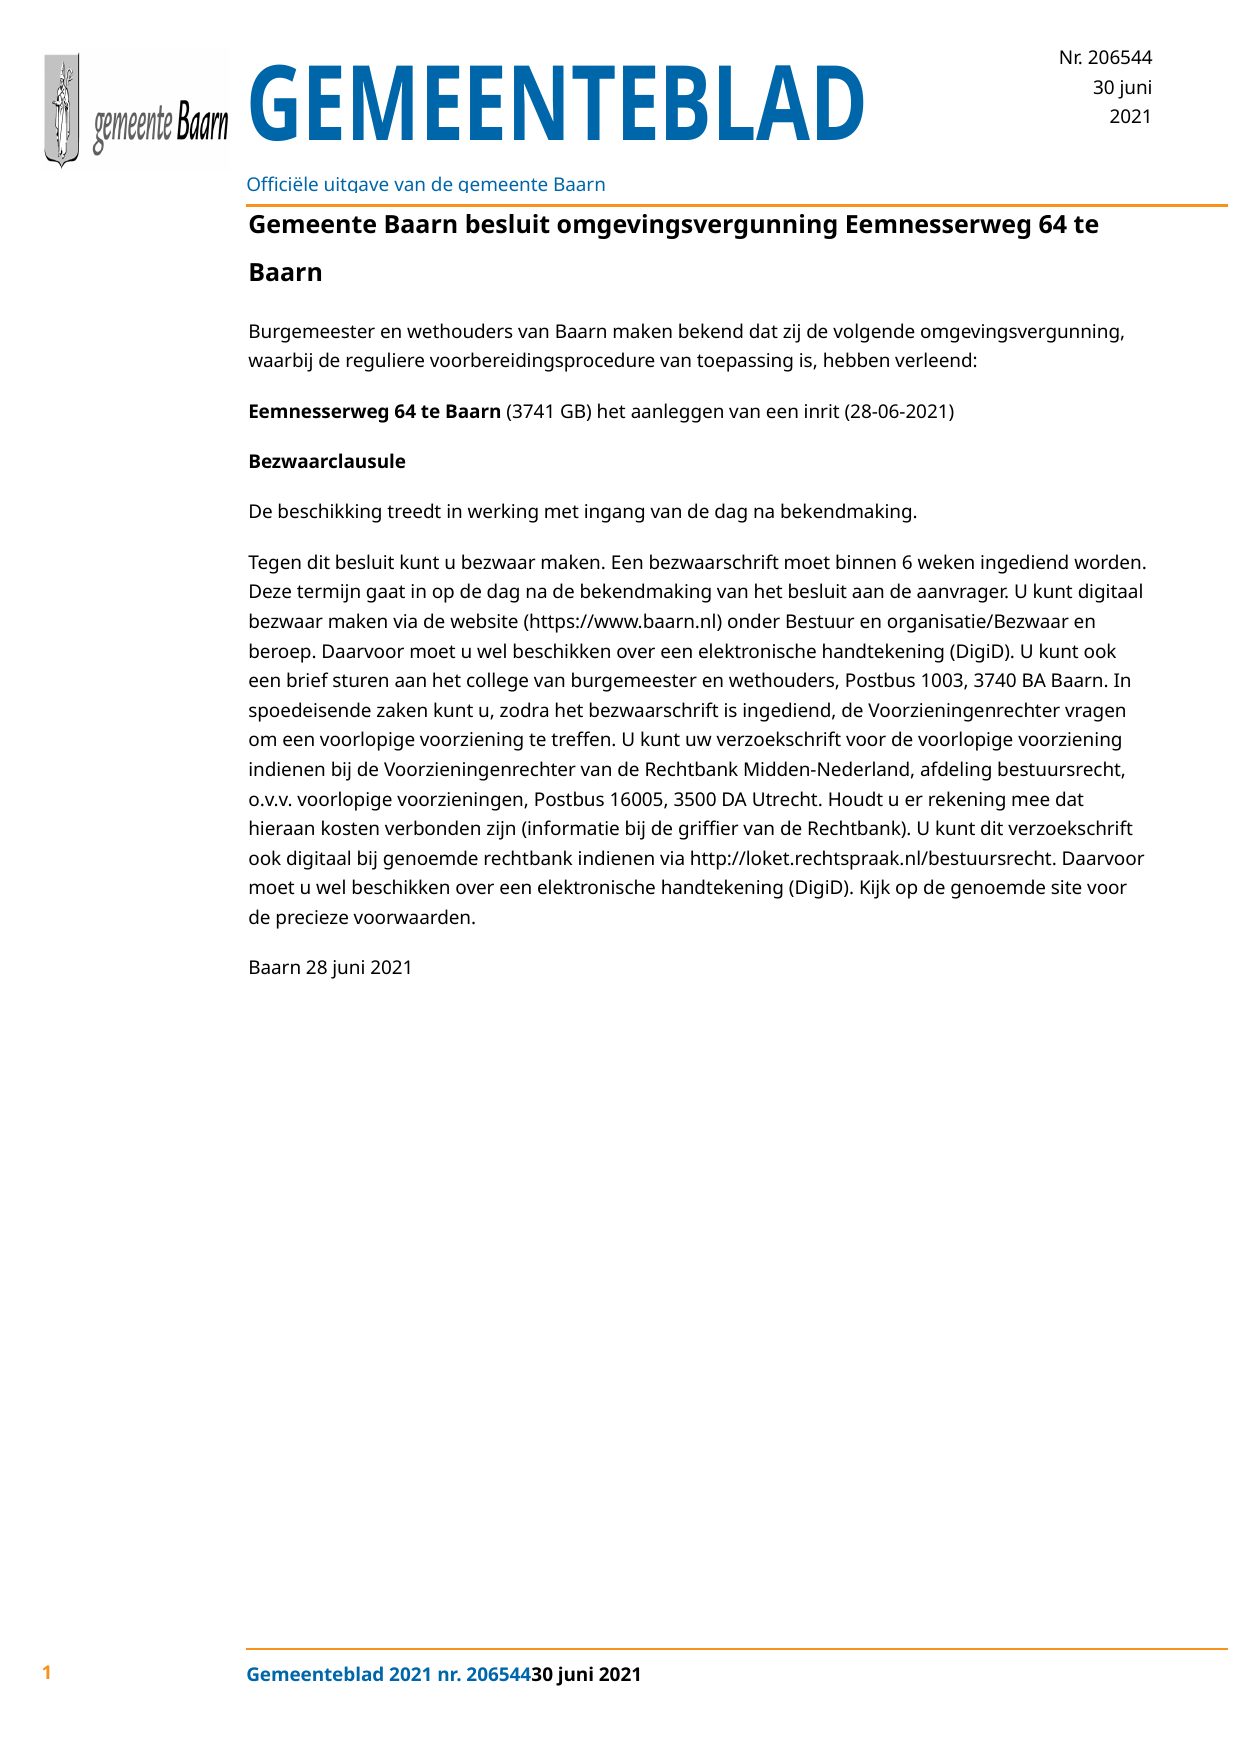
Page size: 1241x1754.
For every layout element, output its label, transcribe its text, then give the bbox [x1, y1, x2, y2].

text Burgemeester en wethouders van Baarn maken bekend dat zij de volgende omgevingsvergunning, waarbij de reguliere voorbereidingsprocedure van toepassing is, hebben verleend: [248, 318, 1152, 373]
text Baarn 28 juni 2021 [248, 954, 1152, 980]
text Tegen dit besluit kunt u bezwaar maken. Een bezwaarschrift moet binnen 6 weken ingediend worden. Deze termijn gaat in op de dag na de bekendmaking van het besluit aan de aanvrager. U kunt digitaal bezwaar maken via de website (https://www.baarn.nl) onder Bestuur en organisatie/Bezwaar en beroep. Daarvoor moet u wel beschikken over een elektronische handtekening (DigiD). U kunt ook een brief sturen aan het college van burgemeester en wethouders, Postbus 1003, 3740 BA Baarn. In spoedeisende zaken kunt u, zodra het bezwaarschrift is ingediend, de Voorzieningenrechter vragen om een voorlopige voorziening te treffen. U kunt uw verzoekschrift voor de voorlopige voorziening indienen bij de Voorzieningenrechter van de Rechtbank Midden-Nederland, afdeling bestuursrecht, o.v.v. voorlopige voorzieningen, Postbus 16005, 3500 DA Utrecht. Houdt u er rekening mee dat hieraan kosten verbonden zijn (informatie bij de griffier van de Rechtbank). U kunt dit verzoekschrift ook digitaal bij genoemde rechtbank indienen via http://loket.rechtspraak.nl/bestuursrecht. Daarvoor moet u wel beschikken over een elektronische handtekening (DigiD). Kijk op de genoemde site voor de precieze voorwaarden. [248, 549, 1152, 930]
picture [41, 47, 231, 172]
text De beschikking treedt in werking met ingang van de dag na bekendmaking. [248, 499, 1152, 524]
text Eemnesserweg 64 te Baarn (3741 GB) het aanleggen van een inrit (28-06-2021) [248, 398, 1152, 424]
text Gemeente Baarn besluit omgevingsvergunning Eemnesserweg 64 te Baarn [248, 207, 1152, 288]
text Bezwaarclausule [248, 448, 1152, 474]
